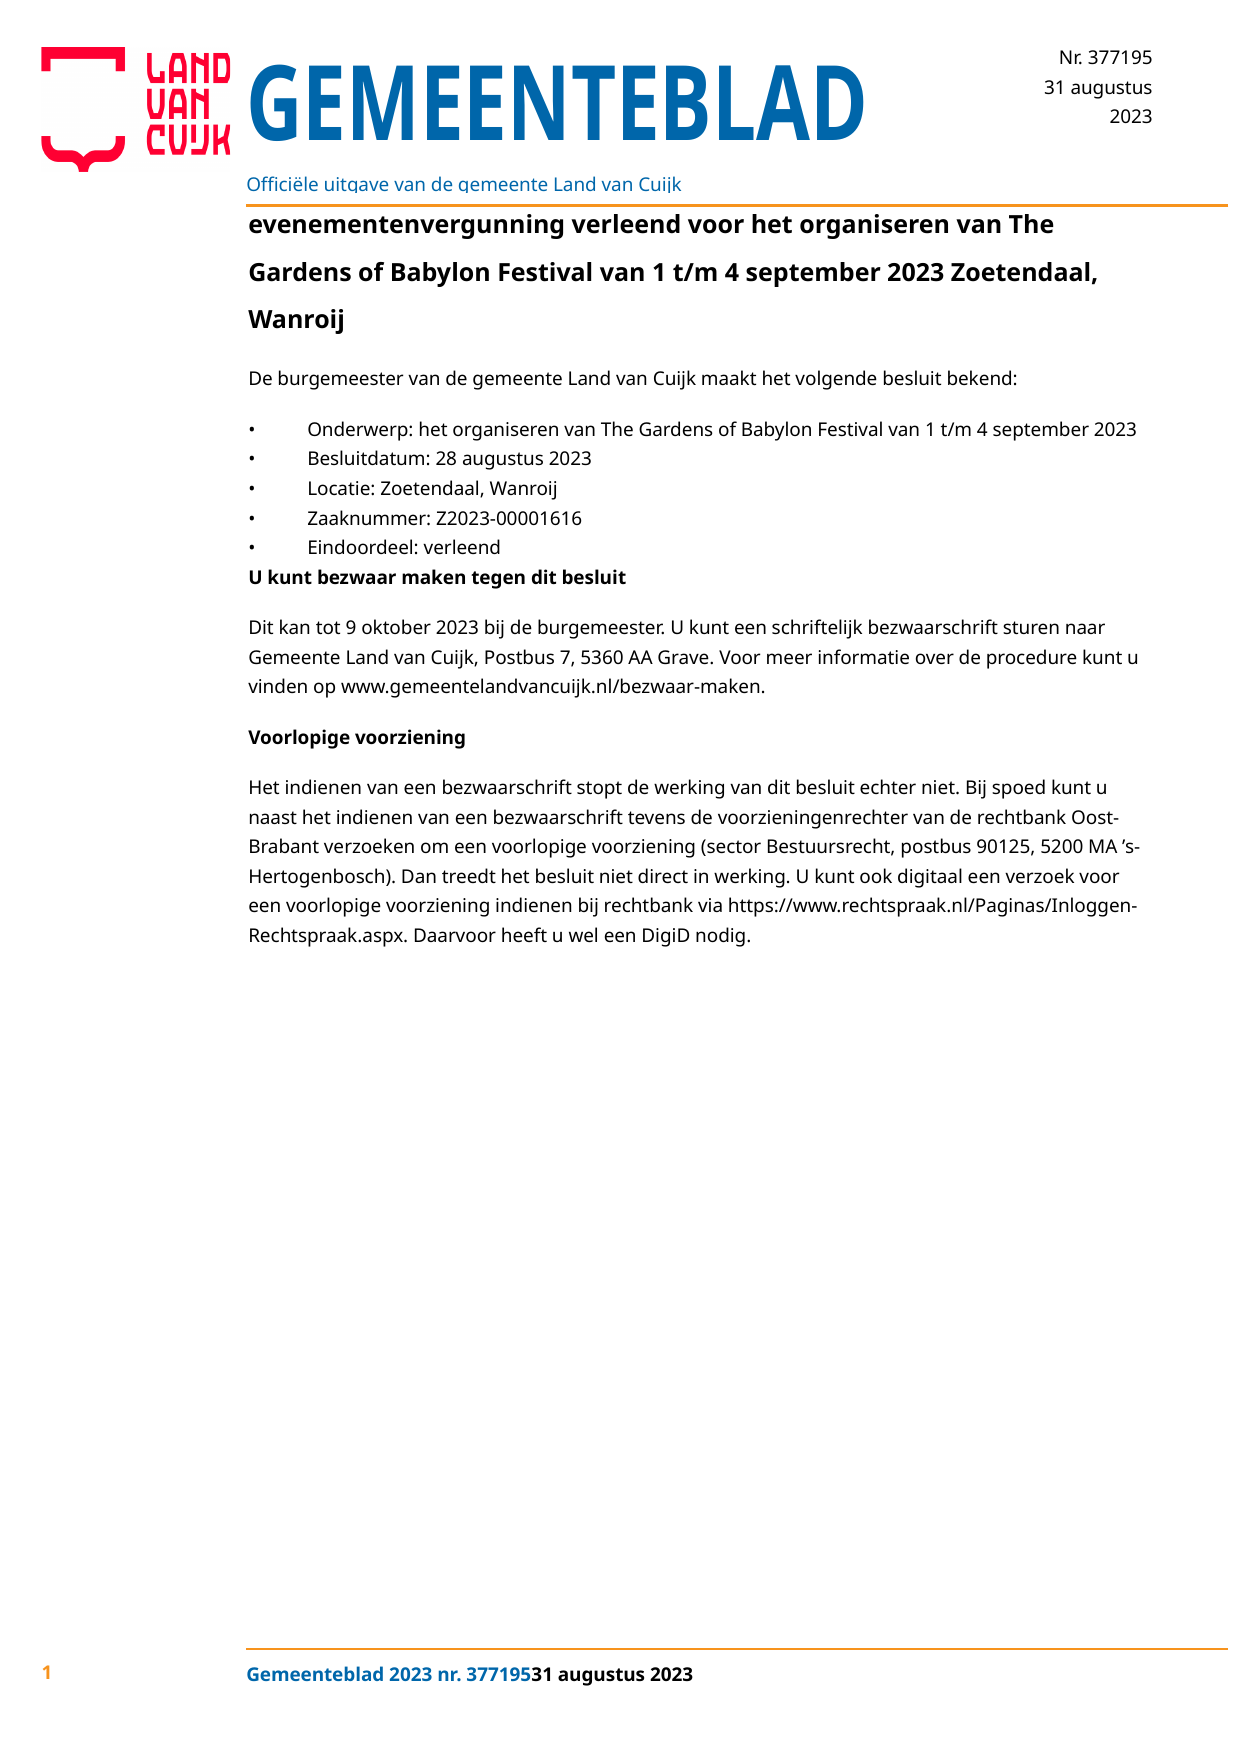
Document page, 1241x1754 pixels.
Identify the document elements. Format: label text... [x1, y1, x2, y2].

text De burgemeester van de gemeente Land van Cuijk maakt het volgende besluit bekend: [248, 366, 1152, 391]
text evenementenvergunning verleend voor het organiseren van The Gardens of Babylon Festival van 1 t/m 4 september 2023 Zoetendaal, Wanroij [248, 207, 1152, 336]
picture [41, 47, 231, 172]
text Het indienen van een bezwaarschrift stopt de werking van dit besluit echter niet. Bij spoed kunt u naast het indienen van een bezwaarschrift tevens de voorzieningenrechter van de rechtbank Oost-Brabant verzoeken om een voorlopige voorziening (sector Bestuursrecht, postbus 90125, 5200 MA ’s-Hertogenbosch). Dan treedt het besluit niet direct in werking. U kunt ook digitaal een verzoek voor een voorlopige voorziening indienen bij rechtbank via https://www.rechtspraak.nl/Paginas/Inloggen-Rechtspraak.aspx. Daarvoor heeft u wel een DigiD nodig. [248, 774, 1152, 948]
list Eindoordeel: verleend [248, 534, 1152, 560]
list Besluitdatum: 28 augustus 2023 [248, 446, 1152, 471]
text U kunt bezwaar maken tegen dit besluit [248, 564, 1152, 589]
list Onderwerp: het organiseren van The Gardens of Babylon Festival van 1 t/m 4 september 2023 [248, 416, 1152, 442]
text Dit kan tot 9 oktober 2023 bij de burgemeester. U kunt een schriftelijk bezwaarschrift sturen naar Gemeente Land van Cuijk, Postbus 7, 5360 AA Grave. Voor meer informatie over de procedure kunt u vinden op www.gemeentelandvancuijk.nl/bezwaar-maken. [248, 614, 1152, 699]
text Voorlopige voorziening [248, 724, 1152, 749]
list Locatie: Zoetendaal, Wanroij [248, 475, 1152, 501]
list Zaaknummer: Z2023-00001616 [248, 505, 1152, 530]
